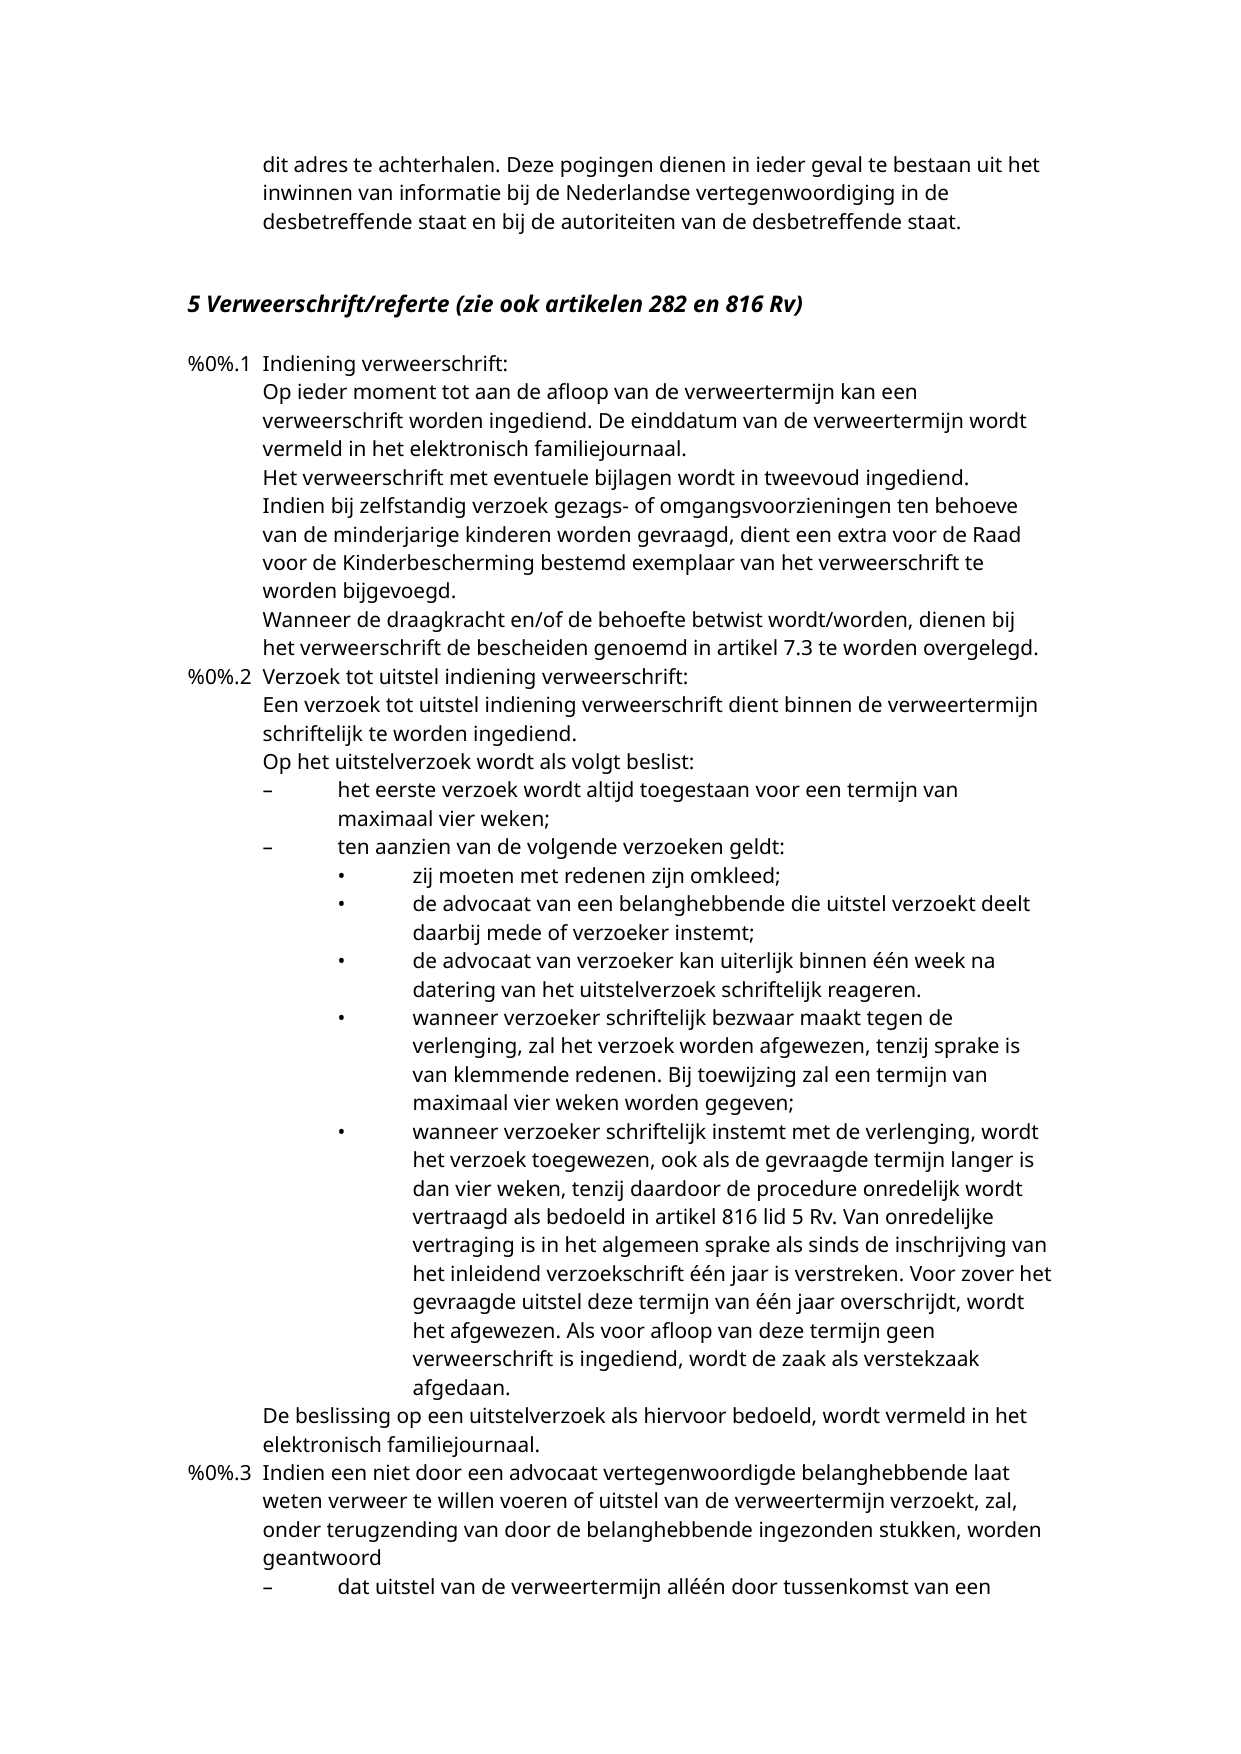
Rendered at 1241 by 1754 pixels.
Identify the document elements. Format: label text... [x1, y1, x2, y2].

list Verzoek tot uitstel indiening verweerschrift: [187, 662, 1053, 690]
list Indien een niet door een advocaat vertegenwoordigde belanghebbende laat weten verweer te willen voeren of uitstel van de verweertermijn verzoekt, zal, onder terugzending van door de belanghebbende ingezonden stukken, worden geantwoord [187, 1458, 1053, 1572]
subtitle 5 Verweerschrift/referte (zie ook artikelen 282 en 816 Rv) [187, 288, 1053, 319]
list Indien bij zelfstandig verzoek gezags- of omgangsvoorzieningen ten behoeve van de minderjarige kinderen worden gevraagd, dient een extra voor de Raad voor de Kinderbescherming bestemd exemplaar van het verweerschrift te worden bijgevoegd. [187, 491, 1053, 605]
list wanneer verzoeker schriftelijk instemt met de verlenging, wordt het verzoek toegewezen, ook als de gevraagde termijn langer is dan vier weken, tenzij daardoor de procedure onredelijk wordt vertraagd als bedoeld in artikel 816 lid 5 Rv. Van onredelijke vertraging is in het algemeen sprake als sinds de inschrijving van het inleidend verzoekschrift één jaar is verstreken. Voor zover het gevraagde uitstel deze termijn van één jaar overschrijdt, wordt het afgewezen. Als voor afloop van deze termijn geen verweerschrift is ingediend, wordt de zaak als verstekzaak afgedaan. [337, 1117, 1053, 1401]
list wanneer verzoeker schriftelijk bezwaar maakt tegen de verlenging, zal het verzoek worden afgewezen, tenzij sprake is van klemmende redenen. Bij toewijzing zal een termijn van maximaal vier weken worden gegeven; [337, 1003, 1053, 1117]
list De beslissing op een uitstelverzoek als hiervoor bedoeld, wordt vermeld in het elektronisch familiejournaal. [187, 1401, 1053, 1458]
list dit adres te achterhalen. Deze pogingen dienen in ieder geval te bestaan uit het inwinnen van informatie bij de Nederlandse vertegenwoordiging in de desbetreffende staat en bij de autoriteiten van de desbetreffende staat. [187, 150, 1053, 235]
list Op het uitstelverzoek wordt als volgt beslist: [187, 747, 1053, 776]
list de advocaat van een belanghebbende die uitstel verzoekt deelt daarbij mede of verzoeker instemt; [337, 889, 1053, 946]
list het eerste verzoek wordt altijd toegestaan voor een termijn van maximaal vier weken; [262, 776, 1053, 832]
list ten aanzien van de volgende verzoeken geldt: [262, 832, 1053, 861]
list Op ieder moment tot aan de afloop van de verweertermijn kan een verweerschrift worden ingediend. De einddatum van de verweertermijn wordt vermeld in het elektronisch familiejournaal. [187, 377, 1053, 463]
list dat uitstel van de verweertermijn alléén door tussenkomst van een [262, 1572, 1053, 1600]
list Wanneer de draagkracht en/of de behoefte betwist wordt/worden, dienen bij het verweerschrift de bescheiden genoemd in artikel 7.3 te worden overgelegd. [187, 605, 1053, 662]
list de advocaat van verzoeker kan uiterlijk binnen één week na datering van het uitstelverzoek schriftelijk reageren. [337, 946, 1053, 1003]
list Een verzoek tot uitstel indiening verweerschrift dient binnen de verweertermijn schriftelijk te worden ingediend. [187, 690, 1053, 747]
list Indiening verweerschrift: [187, 349, 1053, 377]
list zij moeten met redenen zijn omkleed; [337, 861, 1053, 889]
list Het verweerschrift met eventuele bijlagen wordt in tweevoud ingediend. [187, 463, 1053, 491]
